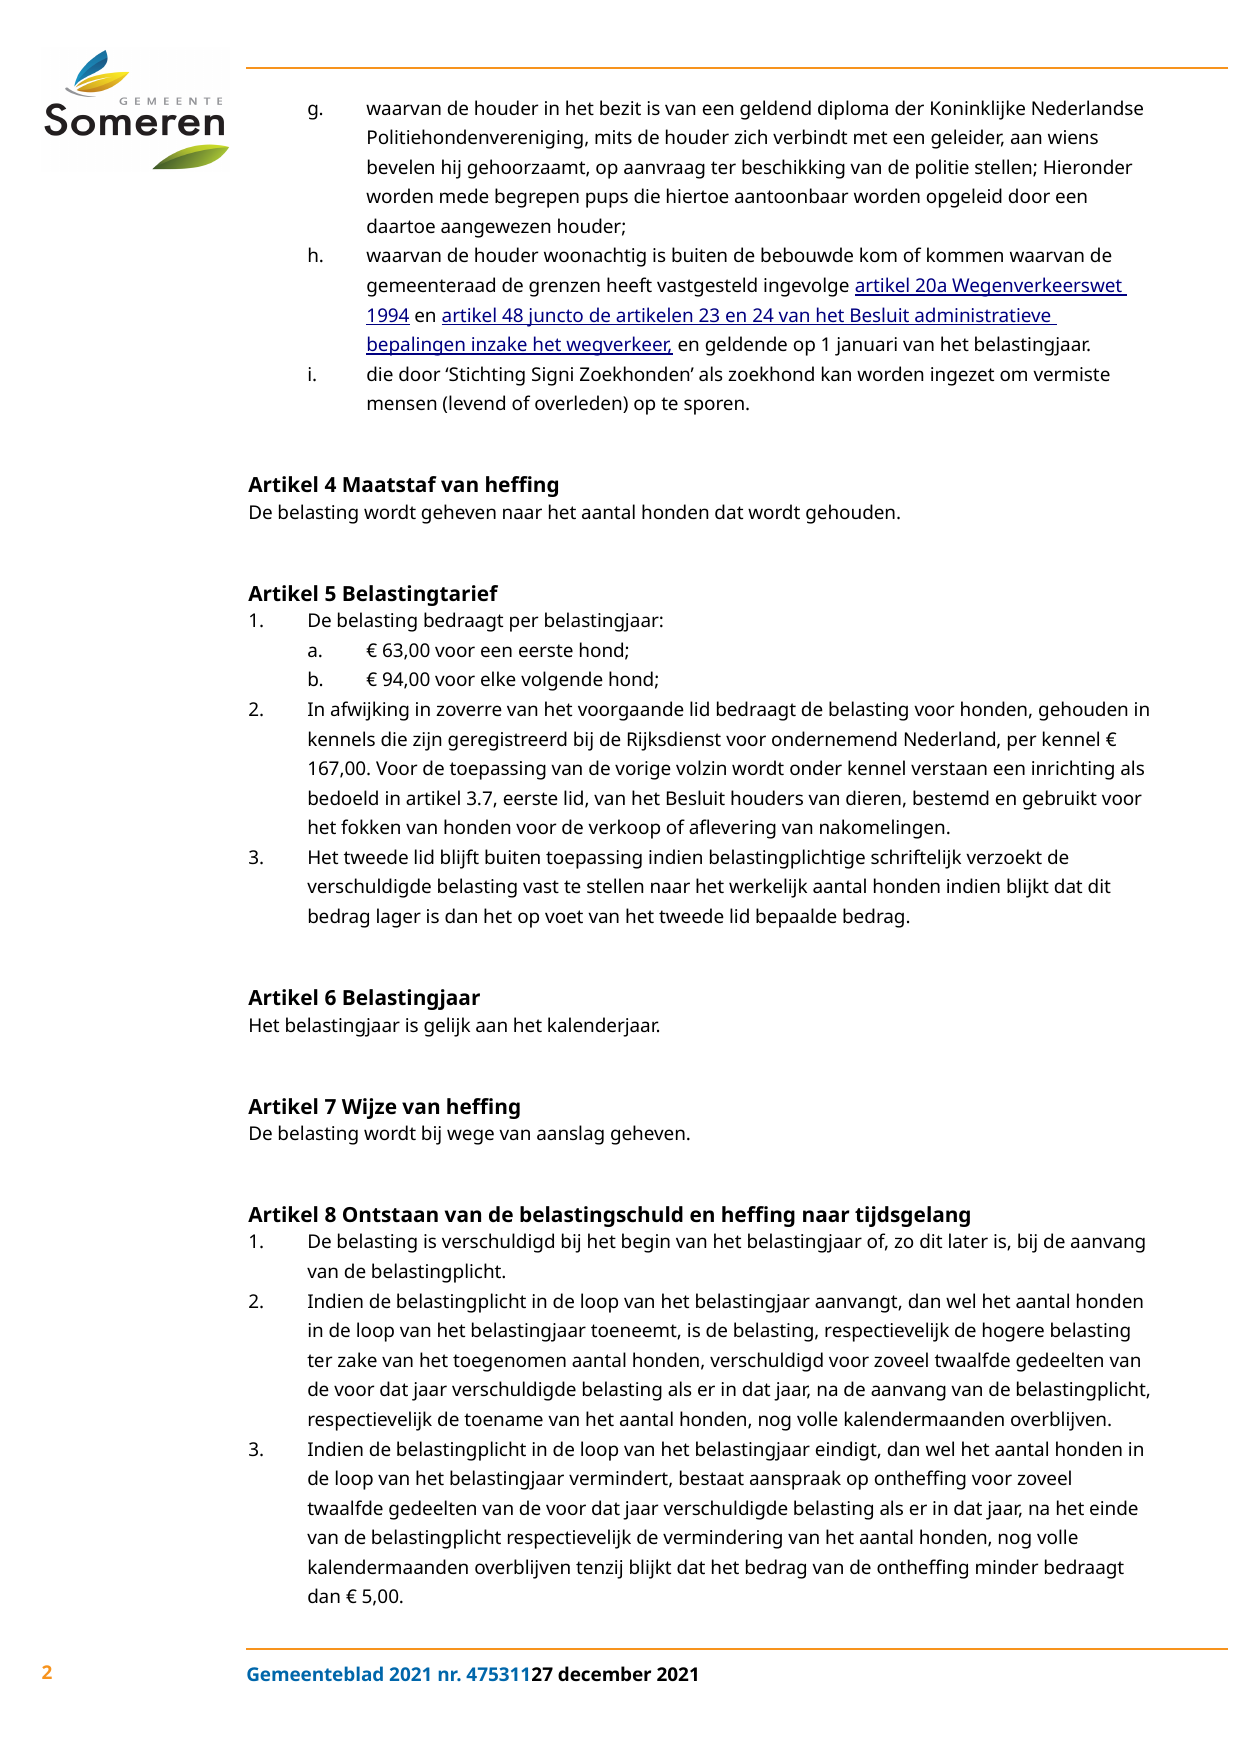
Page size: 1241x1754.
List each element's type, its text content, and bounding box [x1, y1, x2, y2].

list € 63,00 voor een eerste hond; [307, 637, 1152, 663]
list Het tweede lid blijft buiten toepassing indien belastingplichtige schriftelijk verzoekt de verschuldigde belasting vast te stellen naar het werkelijk aantal honden indien blijkt dat dit bedrag lager is dan het op voet van het tweede lid bepaalde bedrag. [248, 844, 1152, 929]
list De belasting bedraagt per belastingjaar: [248, 607, 1152, 633]
text Artikel 7 Wijze van heffing [248, 1092, 1152, 1120]
list waarvan de houder woonachtig is buiten de bebouwde kom of kommen waarvan de gemeenteraad de grenzen heeft vastgesteld ingevolge artikel 20a Wegenverkeerswet 1994 en artikel 48 juncto de artikelen 23 en 24 van het Besluit administratieve bepalingen inzake het wegverkeer, en geldende op 1 januari van het belastingjaar. [307, 243, 1152, 357]
list In afwijking in zoverre van het voorgaande lid bedraagt de belasting voor honden, gehouden in kennels die zijn geregistreerd bij de Rijksdienst voor ondernemend Nederland, per kennel € 167,00. Voor de toepassing van de vorige volzin wordt onder kennel verstaan een inrichting als bedoeld in artikel 3.7, eerste lid, van het Besluit houders van dieren, bestemd en gebruikt voor het fokken van honden voor de verkoop of aflevering van nakomelingen. [248, 696, 1152, 840]
list € 94,00 voor elke volgende hond; [307, 667, 1152, 692]
list waarvan de houder in het bezit is van een geldend diploma der Koninklijke Nederlandse Politiehondenvereniging, mits de houder zich verbindt met een geleider, aan wiens bevelen hij gehoorzaamt, op aanvraag ter beschikking van de politie stellen; Hieronder worden mede begrepen pups die hiertoe aantoonbaar worden opgeleid door een daartoe aangewezen houder; [307, 95, 1152, 239]
list die door ‘Stichting Signi Zoekhonden’ als zoekhond kan worden ingezet om vermiste mensen (levend of overleden) op te sporen. [307, 361, 1152, 416]
text Artikel 6 Belastingjaar [248, 983, 1152, 1012]
picture [41, 47, 231, 172]
text Het belastingjaar is gelijk aan het kalenderjaar. [248, 1012, 1152, 1037]
text Artikel 4 Maatstaf van heffing [248, 471, 1152, 499]
list Indien de belastingplicht in de loop van het belastingjaar eindigt, dan wel het aantal honden in de loop van het belastingjaar vermindert, bestaat aanspraak op ontheffing voor zoveel twaalfde gedeelten van de voor dat jaar verschuldigde belasting als er in dat jaar, na het einde van de belastingplicht respectievelijk de vermindering van het aantal honden, nog volle kalendermaanden overblijven tenzij blijkt dat het bedrag van de ontheffing minder bedraagt dan € 5,00. [248, 1436, 1152, 1609]
text Artikel 5 Belastingtarief [248, 579, 1152, 607]
list Indien de belastingplicht in de loop van het belastingjaar aanvangt, dan wel het aantal honden in de loop van het belastingjaar toeneemt, is de belasting, respectievelijk de hogere belasting ter zake van het toegenomen aantal honden, verschuldigd voor zoveel twaalfde gedeelten van de voor dat jaar verschuldigde belasting als er in dat jaar, na de aanvang van de belastingplicht, respectievelijk de toename van het aantal honden, nog volle kalendermaanden overblijven. [248, 1288, 1152, 1432]
text De belasting wordt bij wege van aanslag geheven. [248, 1120, 1152, 1146]
text Artikel 8 Ontstaan van de belastingschuld en heffing naar tijdsgelang [248, 1200, 1152, 1229]
text De belasting wordt geheven naar het aantal honden dat wordt gehouden. [248, 499, 1152, 525]
list De belasting is verschuldigd bij het begin van het belastingjaar of, zo dit later is, bij de aanvang van de belastingplicht. [248, 1229, 1152, 1284]
